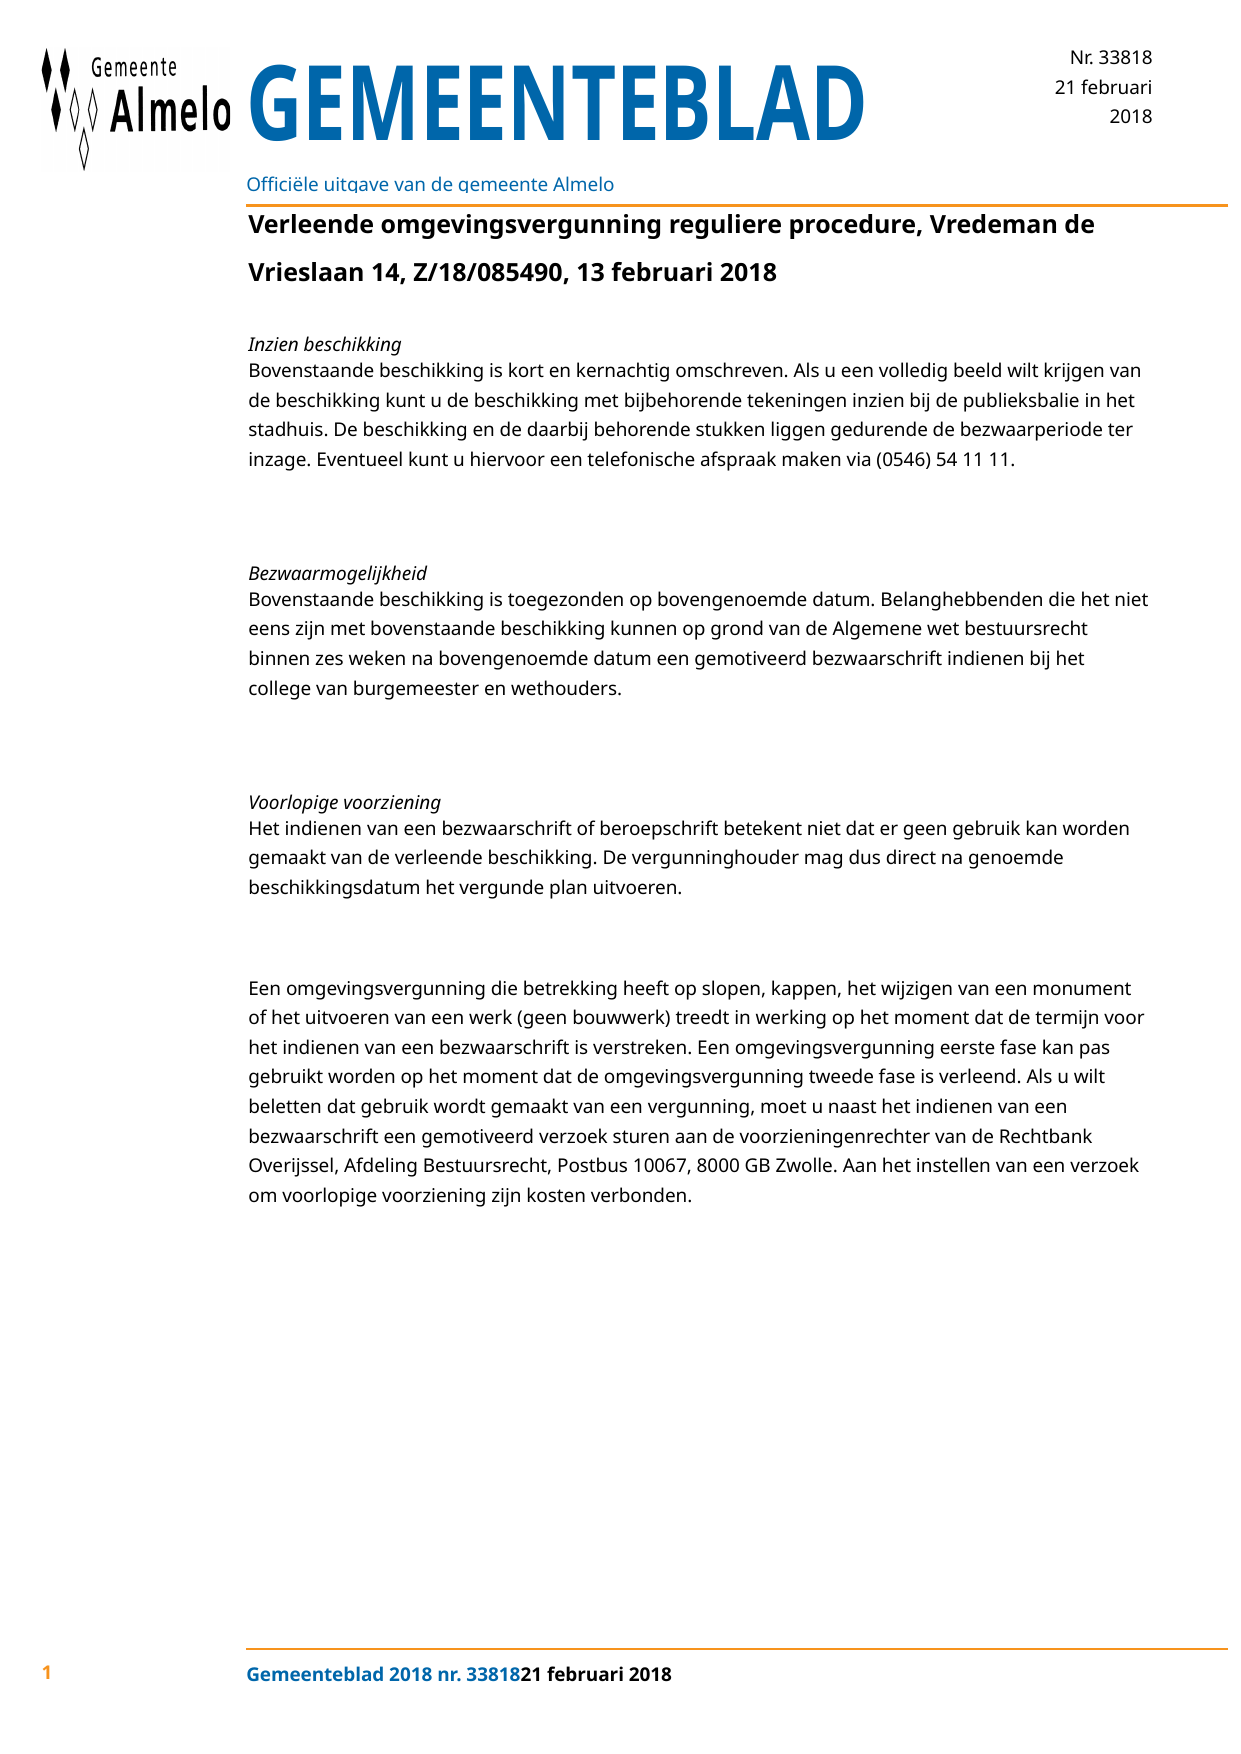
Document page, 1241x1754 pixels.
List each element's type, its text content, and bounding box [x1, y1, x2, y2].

text Verleende omgevingsvergunning reguliere procedure, Vredeman de Vrieslaan 14, Z/18/085490, 13 februari 2018 [248, 207, 1152, 288]
picture [41, 47, 231, 172]
text Het indienen van een bezwaarschrift of beroepschrift betekent niet dat er geen gebruik kan worden gemaakt van de verleende beschikking. De vergunninghouder mag dus direct na genoemde beschikkingsdatum het vergunde plan uitvoeren. [248, 815, 1152, 900]
text Bezwaarmogelijkheid [248, 560, 1152, 586]
text Bovenstaande beschikking is toegezonden op bovengenoemde datum. Belanghebbenden die het niet eens zijn met bovenstaande beschikking kunnen op grond van de Algemene wet bestuursrecht binnen zes weken na bovengenoemde datum een gemotiveerd bezwaarschrift indienen bij het college van burgemeester en wethouders. [248, 586, 1152, 701]
text Voorlopige voorziening [248, 789, 1152, 815]
text Bovenstaande beschikking is kort en kernachtig omschreven. Als u een volledig beeld wilt krijgen van de beschikking kunt u de beschikking met bijbehorende tekeningen inzien bij de publieksbalie in het stadhuis. De beschikking en de daarbij behorende stukken liggen gedurende de bezwaarperiode ter inzage. Eventueel kunt u hiervoor een telefonische afspraak maken via (0546) 54 11 11. [248, 357, 1152, 472]
text Inzien beschikking [248, 331, 1152, 357]
text Een omgevingsvergunning die betrekking heeft op slopen, kappen, het wijzigen van een monument of het uitvoeren van een werk (geen bouwwerk) treedt in werking op het moment dat de termijn voor het indienen van een bezwaarschrift is verstreken. Een omgevingsvergunning eerste fase kan pas gebruikt worden op het moment dat de omgevingsvergunning tweede fase is verleend. Als u wilt beletten dat gebruik wordt gemaakt van een vergunning, moet u naast het indienen van een bezwaarschrift een gemotiveerd verzoek sturen aan de voorzieningenrechter van de Rechtbank Overijssel, Afdeling Bestuursrecht, Postbus 10067, 8000 GB Zwolle. Aan het instellen van een verzoek om voorlopige voorziening zijn kosten verbonden. [248, 975, 1152, 1208]
